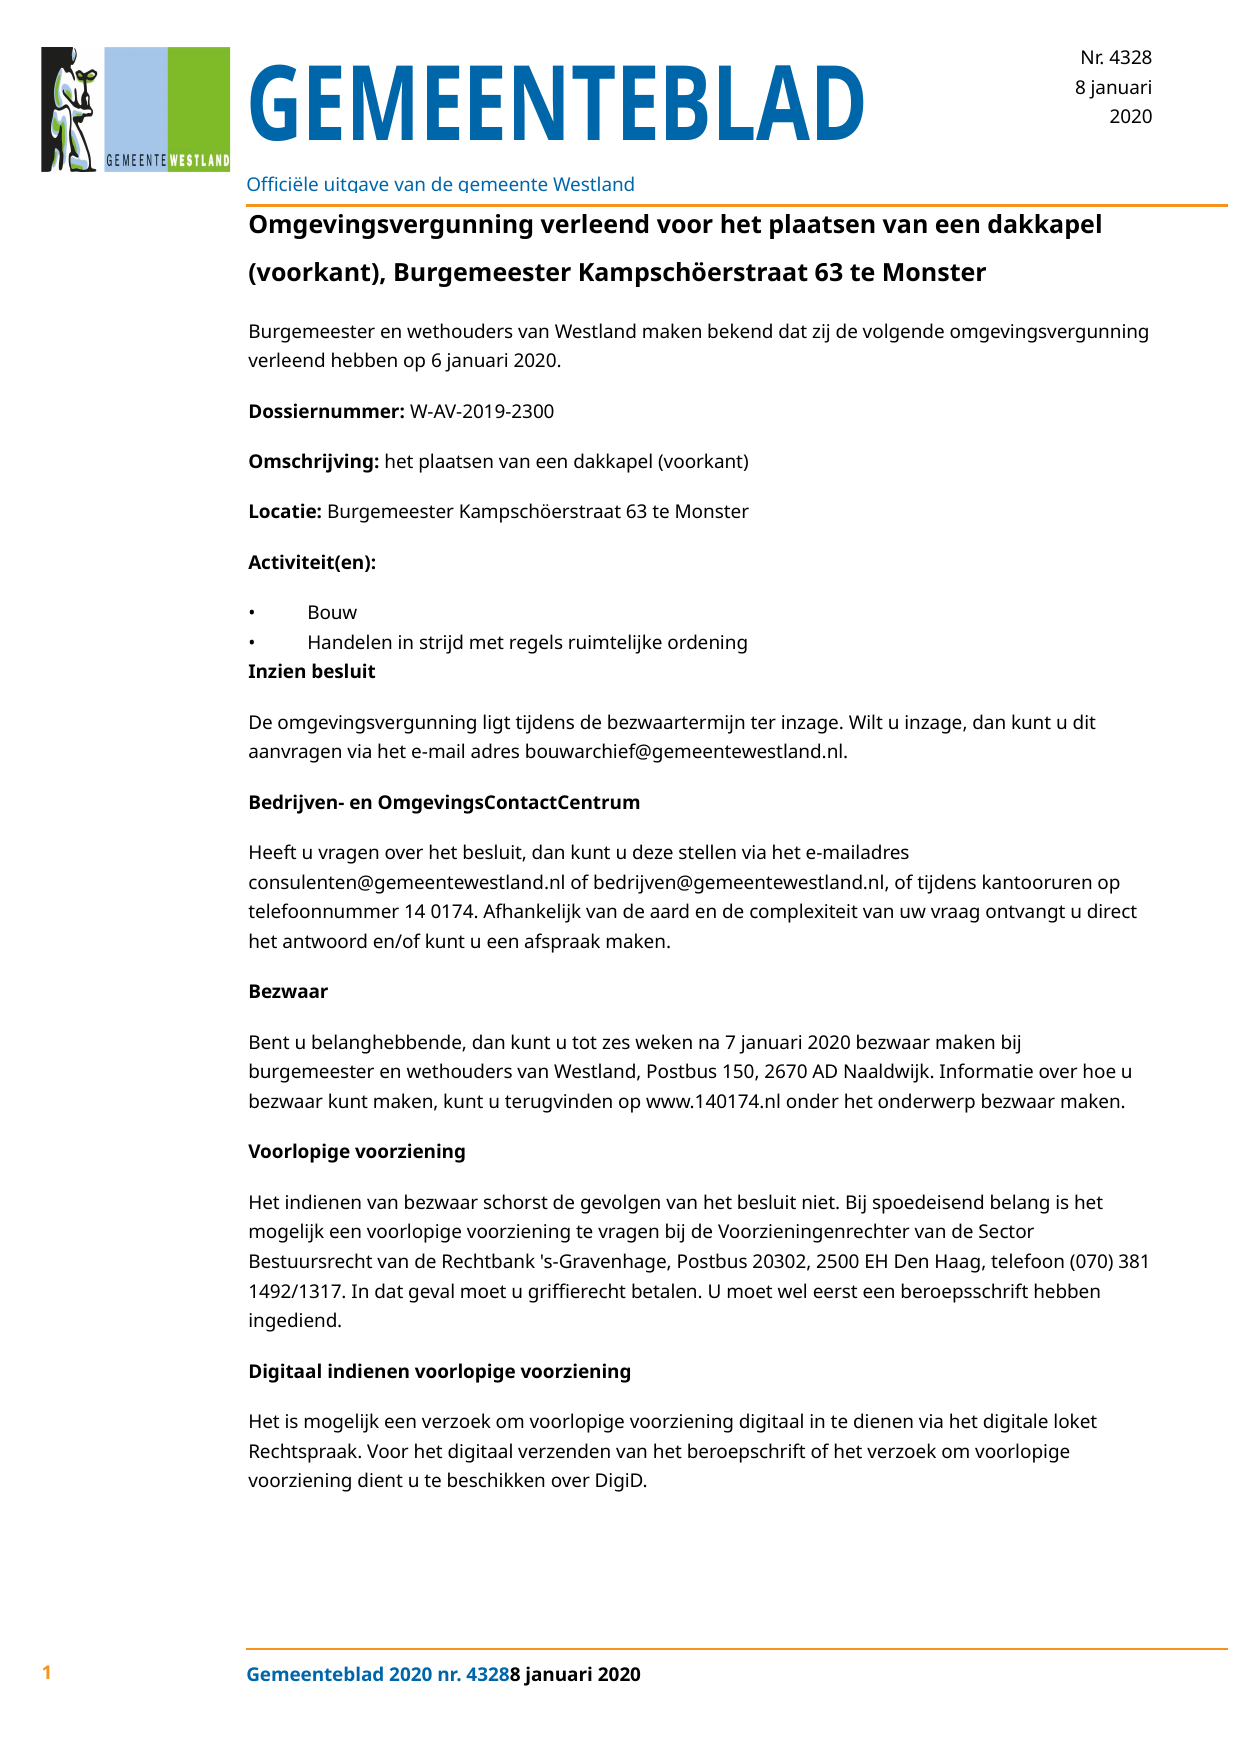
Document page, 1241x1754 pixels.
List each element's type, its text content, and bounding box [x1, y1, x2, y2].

text Omgevingsvergunning verleend voor het plaatsen van een dakkapel (voorkant), Burgemeester Kampschöerstraat 63 te Monster [248, 207, 1152, 288]
list Handelen in strijd met regels ruimtelijke ordening [248, 629, 1152, 655]
text Het indienen van bezwaar schorst de gevolgen van het besluit niet. Bij spoedeisend belang is het mogelijk een voorlopige voorziening te vragen bij de Voorzieningenrechter van de Sector Bestuursrecht van de Rechtbank 's-Gravenhage, Postbus 20302, 2500 EH Den Haag, telefoon (070) 381 1492/1317. In dat geval moet u griffierecht betalen. U moet wel eerst een beroepsschrift hebben ingediend. [248, 1189, 1152, 1333]
text Activiteit(en): [248, 549, 1152, 575]
text Bedrijven- en OmgevingsContactCentrum [248, 789, 1152, 815]
text Dossiernummer: W-AV-2019-2300 [248, 398, 1152, 424]
text Locatie: Burgemeester Kampschöerstraat 63 te Monster [248, 499, 1152, 524]
text Burgemeester en wethouders van Westland maken bekend dat zij de volgende omgevingsvergunning verleend hebben op 6 januari 2020. [248, 318, 1152, 373]
text De omgevingsvergunning ligt tijdens de bezwaartermijn ter inzage. Wilt u inzage, dan kunt u dit aanvragen via het e-mail adres bouwarchief@gemeentewestland.nl. [248, 709, 1152, 764]
picture [41, 47, 231, 172]
text Het is mogelijk een verzoek om voorlopige voorziening digitaal in te dienen via het digitale loket Rechtspraak. Voor het digitaal verzenden van het beroepschrift of het verzoek om voorlopige voorziening dient u te beschikken over DigiD. [248, 1408, 1152, 1493]
text Bent u belanghebbende, dan kunt u tot zes weken na 7 januari 2020 bezwaar maken bij burgemeester en wethouders van Westland, Postbus 150, 2670 AD Naaldwijk. Informatie over hoe u bezwaar kunt maken, kunt u terugvinden op www.140174.nl onder het onderwerp bezwaar maken. [248, 1029, 1152, 1114]
text Voorlopige voorziening [248, 1139, 1152, 1164]
list Bouw [248, 599, 1152, 625]
text Bezwaar [248, 979, 1152, 1004]
text Digitaal indienen voorlopige voorziening [248, 1358, 1152, 1384]
text Inzien besluit [248, 659, 1152, 684]
text Heeft u vragen over het besluit, dan kunt u deze stellen via het e-mailadres consulenten@gemeentewestland.nl of bedrijven@gemeentewestland.nl, of tijdens kantooruren op telefoonnummer 14 0174. Afhankelijk van de aard en de complexiteit van uw vraag ontvangt u direct het antwoord en/of kunt u een afspraak maken. [248, 839, 1152, 954]
text Omschrijving: het plaatsen van een dakkapel (voorkant) [248, 448, 1152, 474]
